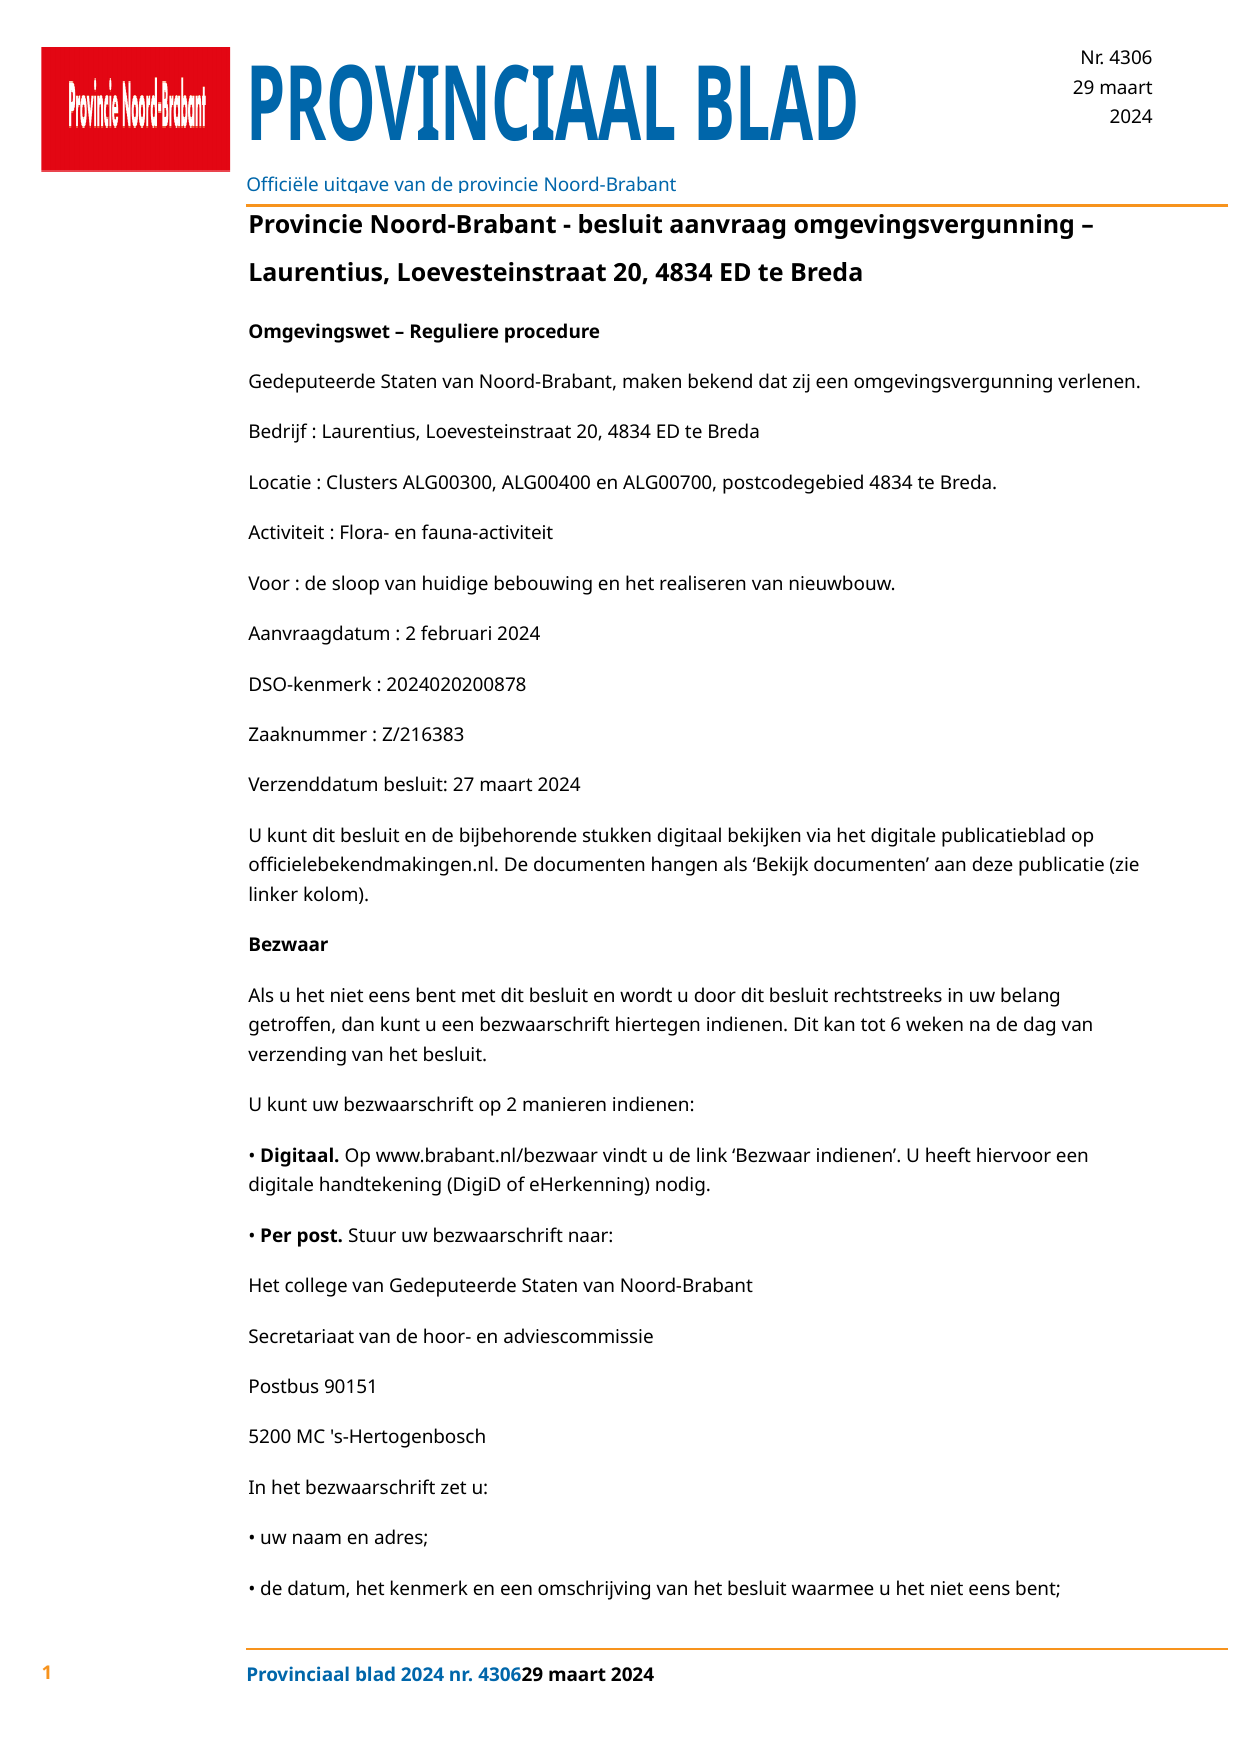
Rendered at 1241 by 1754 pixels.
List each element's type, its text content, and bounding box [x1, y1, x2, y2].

picture [41, 47, 231, 172]
text Zaaknummer : Z/216383 [248, 721, 1152, 747]
text • uw naam en adres; [248, 1524, 1152, 1550]
text Activiteit : Flora- en fauna-activiteit [248, 519, 1152, 545]
text Het college van Gedeputeerde Staten van Noord-Brabant [248, 1272, 1152, 1298]
text Bedrijf : Laurentius, Loevesteinstraat 20, 4834 ED te Breda [248, 419, 1152, 444]
text Locatie : Clusters ALG00300, ALG00400 en ALG00700, postcodegebied 4834 te Breda. [248, 469, 1152, 495]
text U kunt uw bezwaarschrift op 2 manieren indienen: [248, 1092, 1152, 1117]
text Omgevingswet – Reguliere procedure [248, 318, 1152, 344]
text U kunt dit besluit en de bijbehorende stukken digitaal bekijken via het digitale publicatieblad op officielebekendmakingen.nl. De documenten hangen als ‘Bekijk documenten’ aan deze publicatie (zie linker kolom). [248, 822, 1152, 907]
text DSO-kenmerk : 2024020200878 [248, 671, 1152, 697]
text • Digitaal. Op www.brabant.nl/bezwaar vindt u de link ‘Bezwaar indienen’. U heeft hiervoor een digitale handtekening (DigiD of eHerkenning) nodig. [248, 1142, 1152, 1197]
text Als u het niet eens bent met dit besluit en wordt u door dit besluit rechtstreeks in uw belang getroffen, dan kunt u een bezwaarschrift hiertegen indienen. Dit kan tot 6 weken na de dag van verzending van het besluit. [248, 982, 1152, 1067]
text 5200 MC 's‑Hertogenbosch [248, 1424, 1152, 1449]
text In het bezwaarschrift zet u: [248, 1474, 1152, 1500]
text • Per post. Stuur uw bezwaarschrift naar: [248, 1222, 1152, 1248]
text Provincie Noord-Brabant - besluit aanvraag omgevingsvergunning – Laurentius, Loevesteinstraat 20, 4834 ED te Breda [248, 207, 1152, 288]
text Verzenddatum besluit: 27 maart 2024 [248, 772, 1152, 797]
text Bezwaar [248, 932, 1152, 957]
text Gedeputeerde Staten van Noord-Brabant, maken bekend dat zij een omgevingsvergunning verlenen. [248, 368, 1152, 394]
text Postbus 90151 [248, 1373, 1152, 1399]
text Secretariaat van de hoor- en adviescommissie [248, 1323, 1152, 1349]
text • de datum, het kenmerk en een omschrijving van het besluit waarmee u het niet eens bent; [248, 1575, 1152, 1601]
text Aanvraagdatum : 2 februari 2024 [248, 620, 1152, 646]
text Voor : de sloop van huidige bebouwing en het realiseren van nieuwbouw. [248, 570, 1152, 596]
